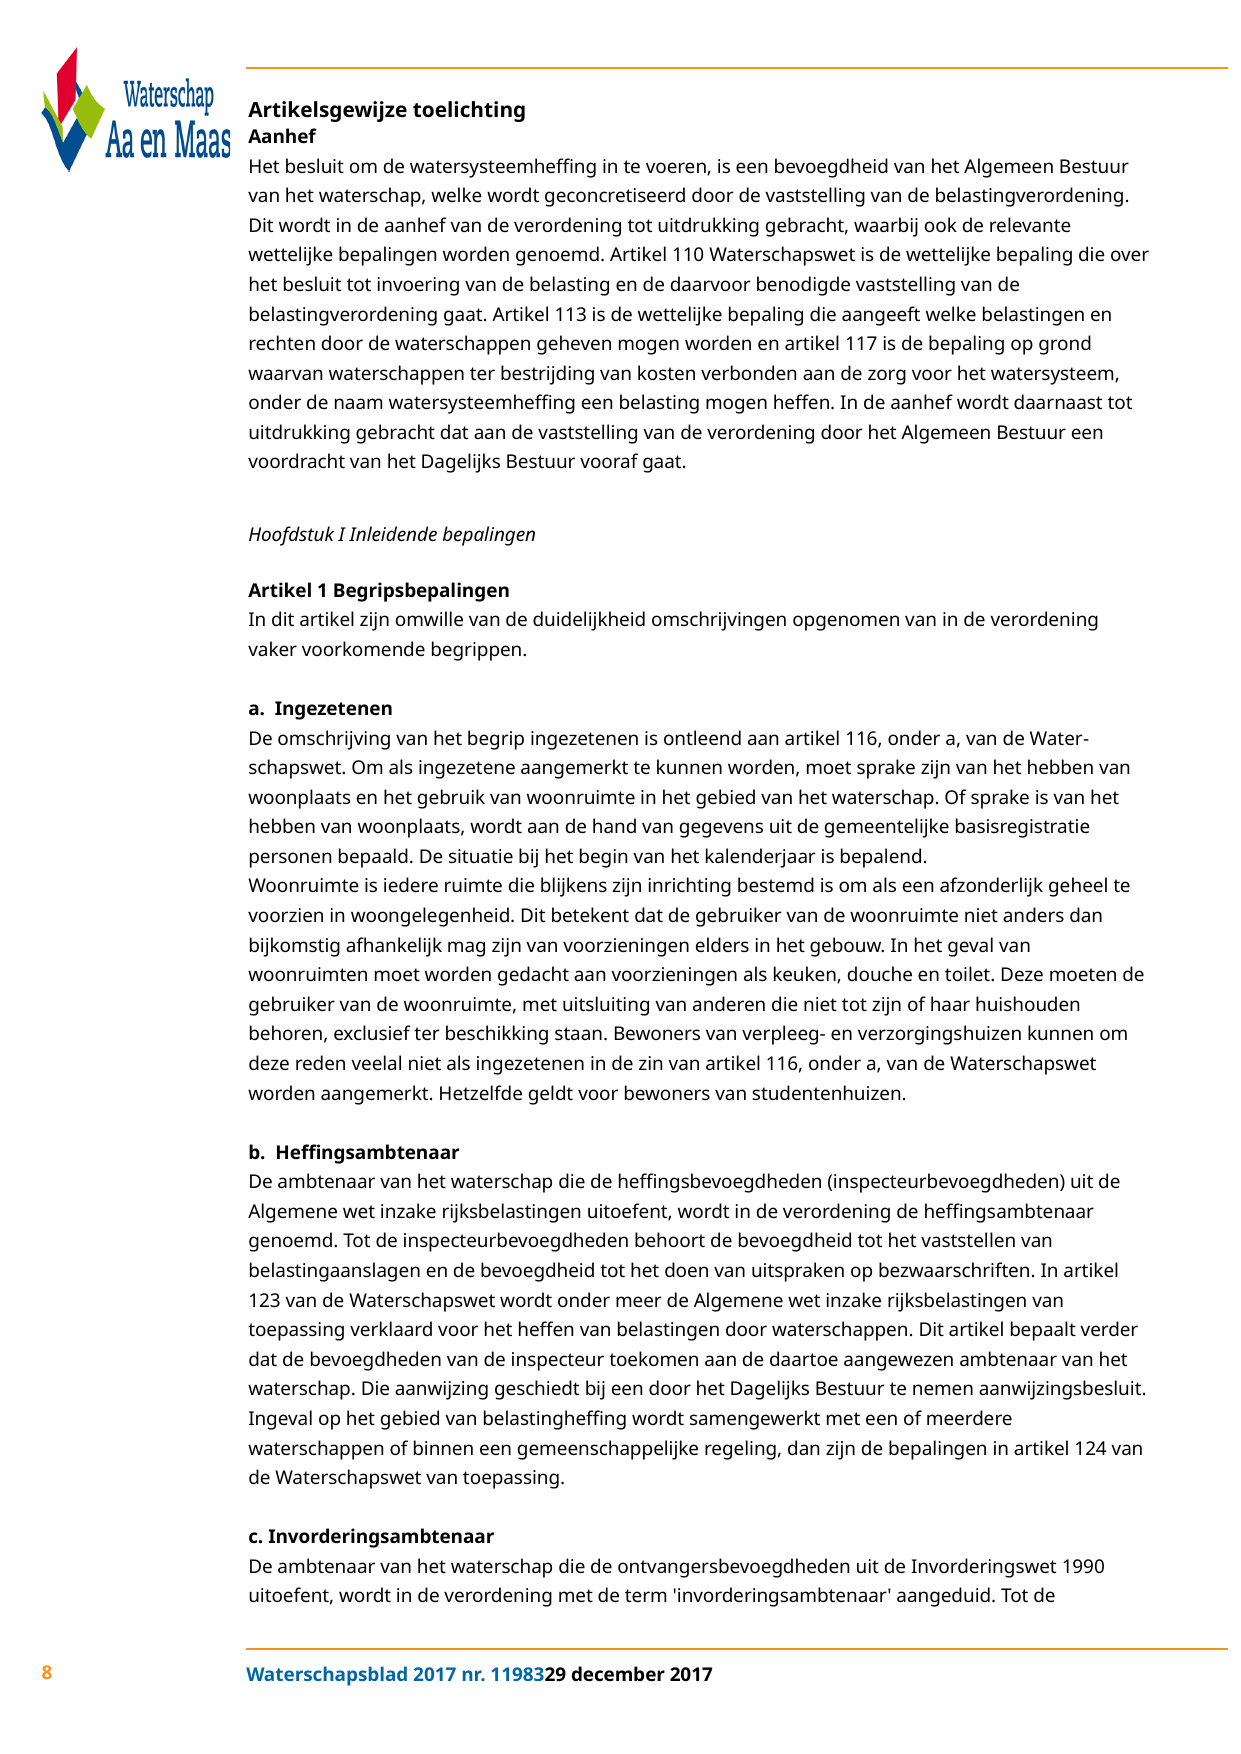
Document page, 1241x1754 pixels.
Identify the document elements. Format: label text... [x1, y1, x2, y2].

text De ambtenaar van het waterschap die de ontvangersbevoegdheden uit de Invorderingswet 1990 uitoefent, wordt in de verordening met de term 'invorderingsambtenaar' aangeduid. Tot de [248, 1553, 1152, 1608]
text Het besluit om de watersysteemheffing in te voeren, is een bevoegdheid van het Algemeen Bestuur van het waterschap, welke wordt geconcretiseerd door de vaststelling van de belastingverordening. Dit wordt in de aanhef van de verordening tot uitdrukking gebracht, waarbij ook de relevante wettelijke bepalingen worden genoemd. Artikel 110 Waterschapswet is de wettelijke bepaling die over het besluit tot invoering van de belasting en de daarvoor benodigde vaststelling van de belastingverordening gaat. Artikel 113 is de wettelijke bepaling die aangeeft welke belastingen en rechten door de waterschappen geheven mogen worden en artikel 117 is de bepaling op grond waarvan waterschappen ter bestrijding van kosten verbonden aan de zorg voor het watersysteem, onder de naam watersysteemheffing een belasting mogen heffen. In de aanhef wordt daarnaast tot uitdrukking gebracht dat aan de vaststelling van de verordening door het Algemeen Bestuur een voordracht van het Dagelijks Bestuur vooraf gaat. [248, 153, 1152, 474]
picture [41, 47, 231, 172]
text De omschrijving van het begrip ingezetenen is ontleend aan artikel 116, onder a, van de Water­schapswet. Om als ingezetene aangemerkt te kunnen worden, moet sprake zijn van het hebben van woonplaats en het gebruik van woonruimte in het gebied van het waterschap. Of sprake is van het hebben van woonplaats, wordt aan de hand van gegevens uit de gemeentelijke basisregistratie personen bepaald. De situatie bij het begin van het kalenderjaar is bepalend. [248, 725, 1152, 869]
text Artikelsgewijze toelichting [248, 95, 1152, 123]
text Aanhef [248, 123, 1152, 149]
text c. Invorderingsambtenaar [248, 1523, 1152, 1549]
text De ambtenaar van het waterschap die de heffingsbevoegdheden (inspecteurbevoegdheden) uit de Algemene wet inzake rijksbelastingen uitoefent, wordt in de verordening de heffings­ambtenaar genoemd. Tot de inspecteurbevoegdheden behoort de bevoegdheid tot het vaststel­len van belastingaanslagen en de bevoegdheid tot het doen van uitspraken op bezwaarschriften. In artikel 123 van de Waterschapswet wordt onder meer de Algemene wet inzake rijksbelastingen van toepassing verklaard voor het heffen van belastingen door waterschappen. Dit artikel bepaalt verder dat de bevoegdheden van de inspecteur toekomen aan de daartoe aangewezen ambtenaar van het waterschap. Die aanwijzing geschiedt bij een door het Dagelijks Bestuur te nemen aanwijzingsbesluit. Ingeval op het gebied van belastingheffing wordt samengewerkt met een of meerdere waterschappen of binnen een gemeenschappelijke regeling, dan zijn de bepalingen in artikel 124 van de Waterschapswet van toepassing. [248, 1168, 1152, 1490]
text Artikel 1 Begripsbepalingen [248, 577, 1152, 602]
text a. Ingezetenen [248, 695, 1152, 721]
text Hoofdstuk I Inleidende bepalingen [248, 521, 1152, 547]
text b. Heffingsambtenaar [248, 1139, 1152, 1164]
text Woonruimte is iedere ruimte die blijkens zijn inrichting bestemd is om als een afzonderlijk ge­heel te voorzien in woongelegenheid. Dit betekent dat de gebruiker van de woonruimte niet an­ders dan bijkomstig afhankelijk mag zijn van voorzieningen elders in het gebouw. In het geval van woonruimten moet worden gedacht aan voorzieningen als keuken, douche en toilet. Deze moeten de gebruiker van de woonruimte, met uitsluiting van anderen die niet tot zijn of haar huishouden behoren, exclusief ter beschikking staan. Bewoners van verpleeg- en verzorgings­huizen kunnen om deze reden veelal niet als ingezetenen in de zin van artikel 116, onder a, van de Waterschapswet worden aangemerkt. Hetzelfde geldt voor bewoners van studentenhuizen. [248, 873, 1152, 1105]
text In dit artikel zijn omwille van de duidelijkheid omschrijvingen opgenomen van in de verordening vaker voorkomende begrippen. [248, 606, 1152, 662]
